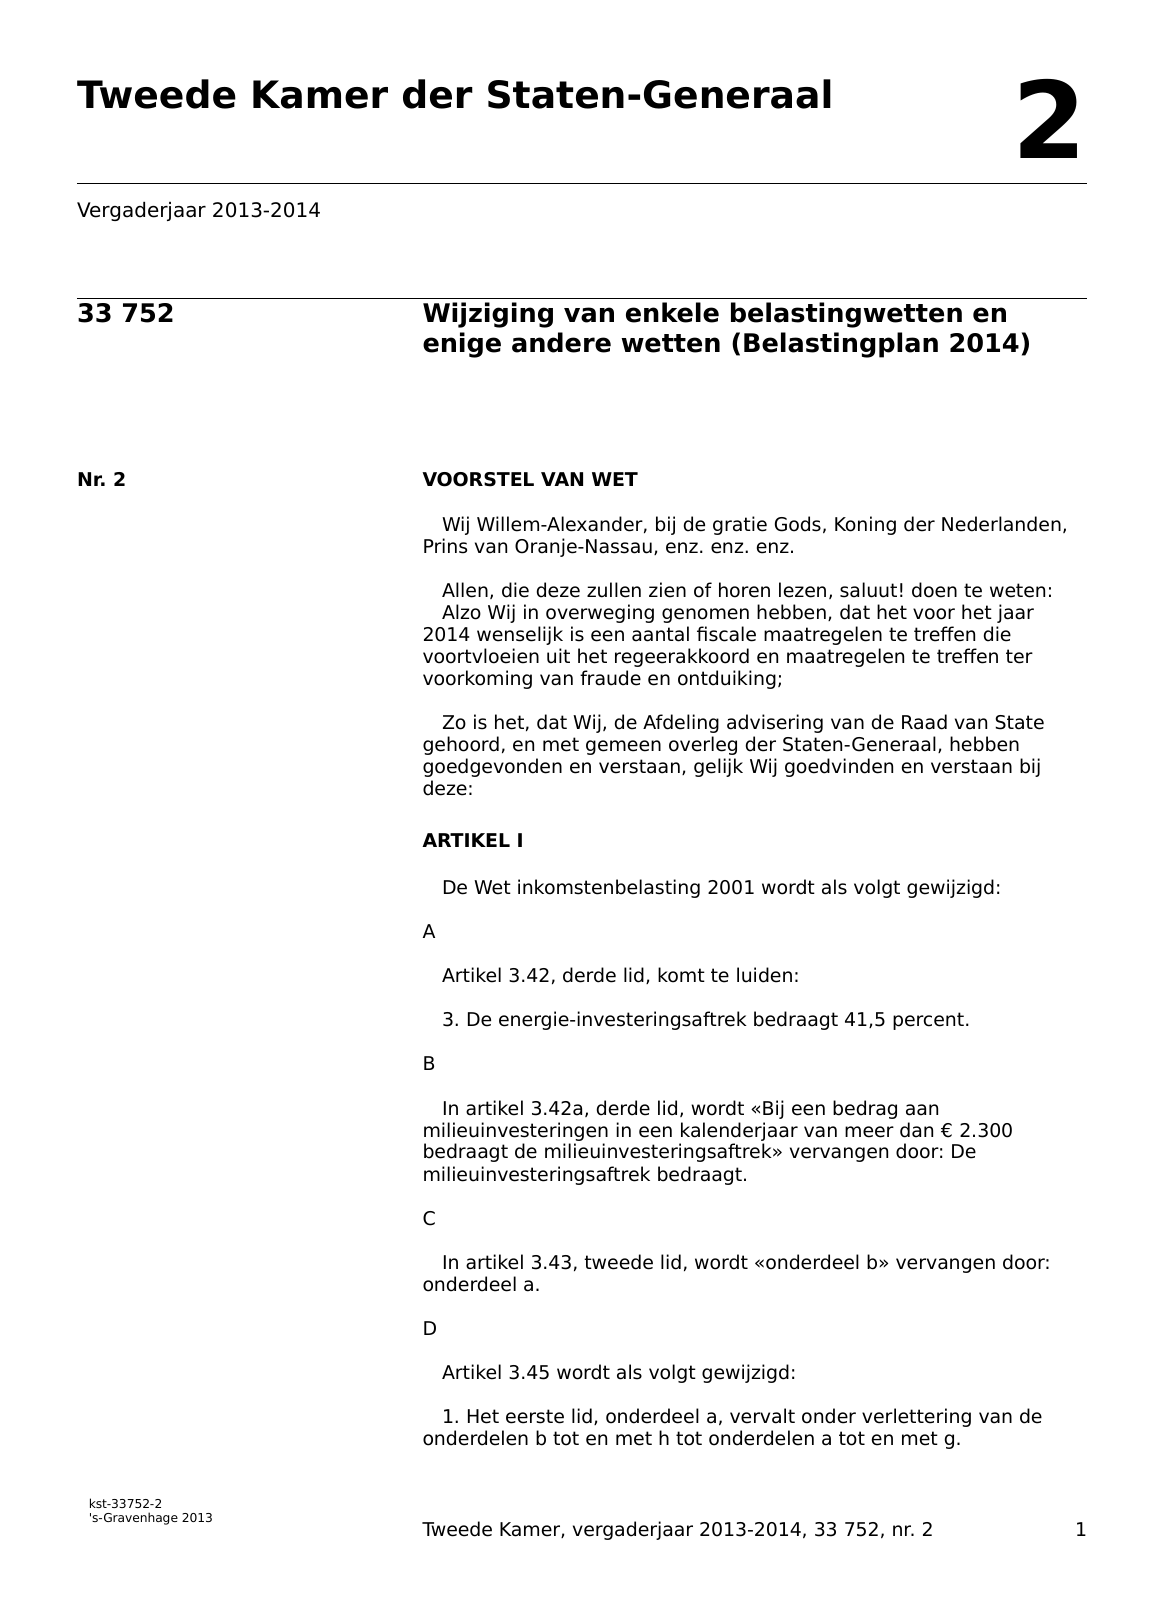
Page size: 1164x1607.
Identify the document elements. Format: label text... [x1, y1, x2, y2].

text C [422, 1208, 1087, 1229]
table_header Tweede Kamer der Staten-Generaal [77, 59, 886, 183]
text 3. De energie-investeringsaftrek bedraagt 41,5 percent. [422, 1009, 1087, 1031]
text Wij Willem-Alexander, bij de gratie Gods, Koning der Nederlanden, Prins van Oranje-Nassau, enz. enz. enz. [422, 513, 1087, 557]
text Artikel 3.42, derde lid, komt te luiden: [422, 965, 1087, 987]
text A [422, 921, 1087, 943]
text 1. Het eerste lid, onderdeel a, vervalt onder verlettering van de onderdelen b tot en met h tot onderdelen a tot en met g. [422, 1406, 1087, 1450]
text kst-33752-2 [88, 1497, 323, 1511]
text 's-Gravenhage 2013 [88, 1511, 323, 1525]
text In artikel 3.42a, derde lid, wordt «Bij een bedrag aan milieuinvesteringen in een kalenderjaar van meer dan € 2.300 bedraagt de milieuinvesteringsaftrek» vervangen door: De milieuinvesteringsaftrek bedraagt. [422, 1097, 1087, 1185]
subtitle Nr. 2 VOORSTEL VAN WET [77, 469, 1087, 491]
text Artikel 3.45 wordt als volgt gewijzigd: [422, 1362, 1087, 1384]
text B [422, 1053, 1087, 1075]
table_cell Vergaderjaar 2013-2014 [77, 184, 1087, 298]
subtitle ARTIKEL I [422, 830, 1087, 852]
text De Wet inkomstenbelasting 2001 wordt als volgt gewijzigd: [422, 877, 1087, 899]
text Allen, die deze zullen zien of horen lezen, saluut! doen te weten: [422, 580, 1087, 602]
text In artikel 3.43, tweede lid, wordt «onderdeel b» vervangen door: onderdeel a. [422, 1252, 1087, 1296]
text Alzo Wij in overweging genomen hebben, dat het voor het jaar 2014 wenselijk is een aantal fiscale maatregelen te treffen die voortvloeien uit het regeerakkoord en maatregelen te treffen ter voorkoming van fraude en ontduiking; [422, 602, 1087, 689]
table_header 2 [886, 59, 1087, 183]
subtitle 33 752 Wijziging van enkele belastingwetten en enige andere wetten (Belastingplan 2014) [77, 299, 1087, 358]
text D [422, 1318, 1087, 1340]
text Zo is het, dat Wij, de Afdeling advisering van de Raad van State gehoord, en met gemeen overleg der Staten-Generaal, hebben goedgevonden en verstaan, gelijk Wij goedvinden en verstaan bij deze: [422, 712, 1087, 800]
